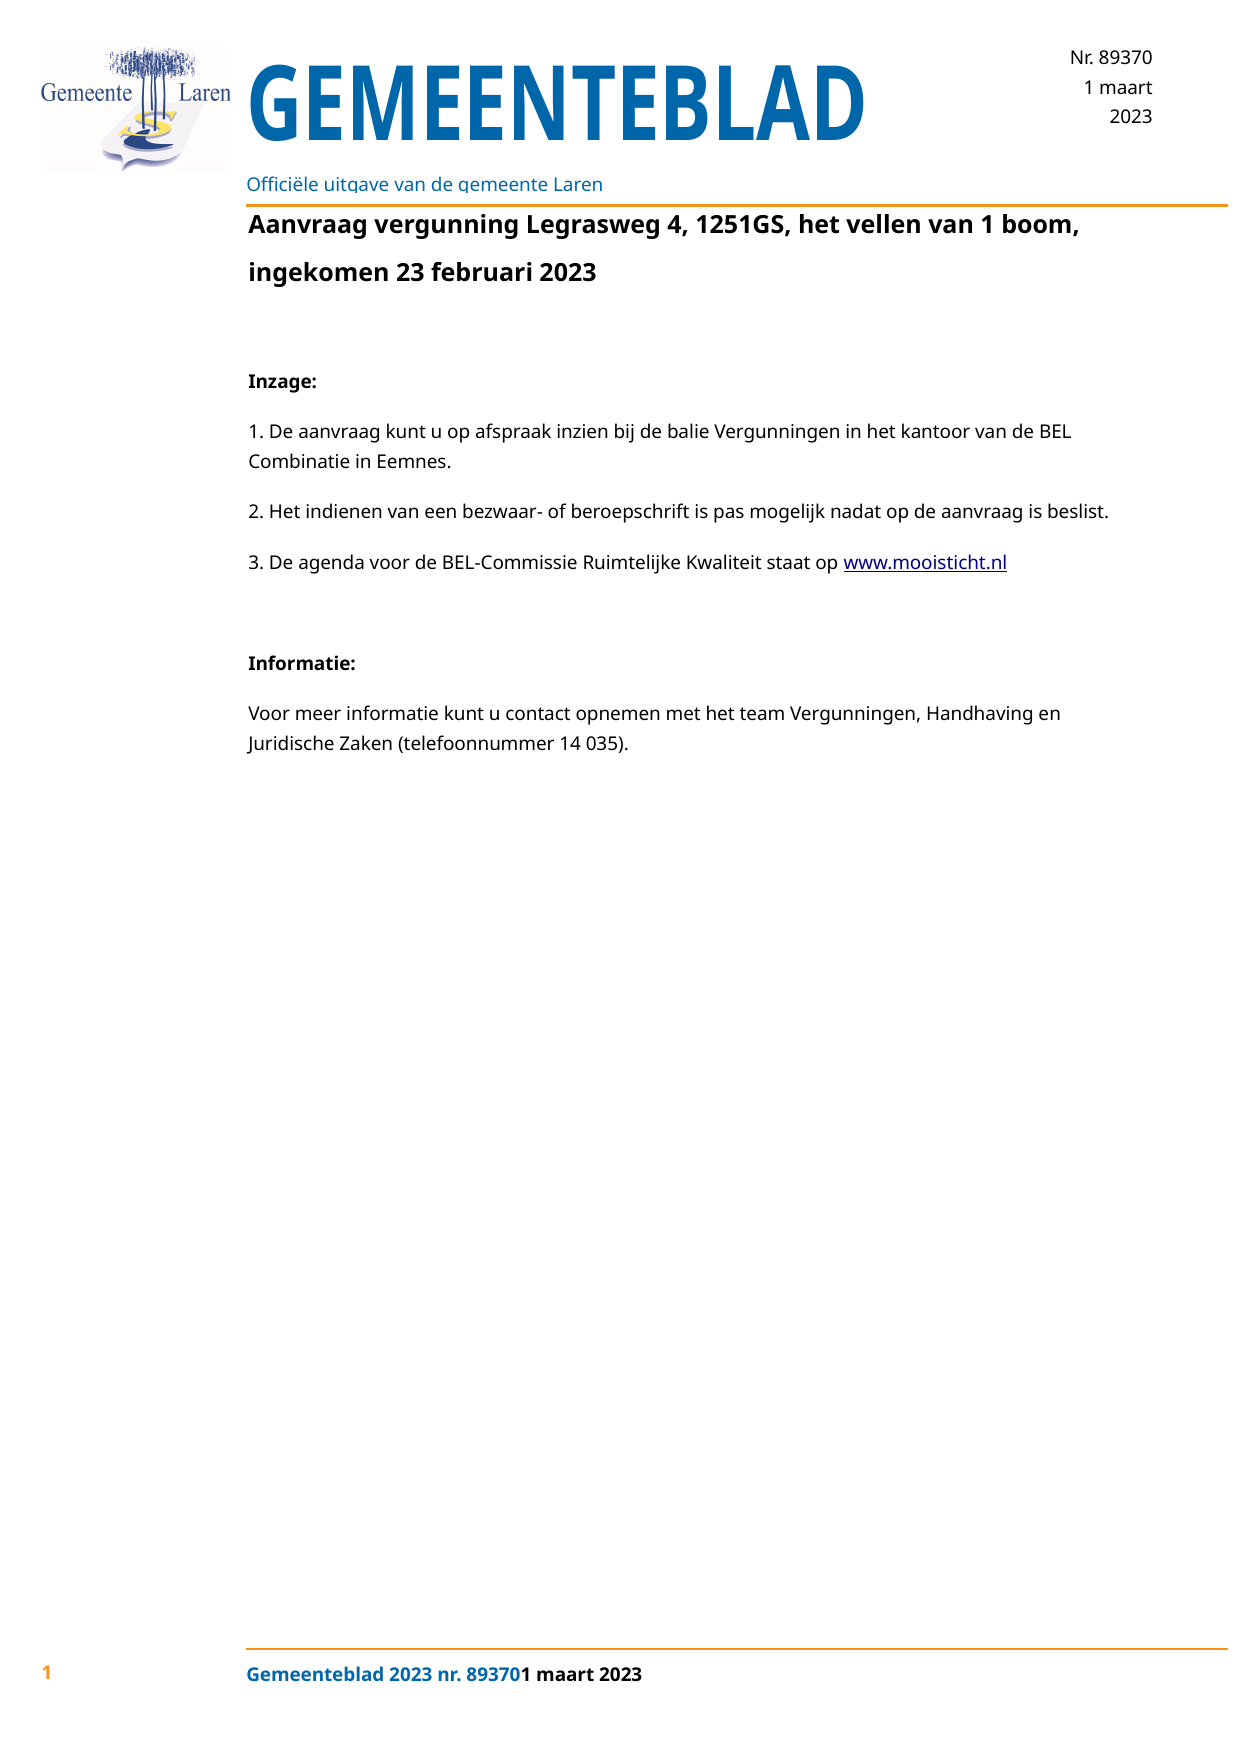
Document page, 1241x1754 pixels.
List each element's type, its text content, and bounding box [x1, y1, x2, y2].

text 1. De aanvraag kunt u op afspraak inzien bij de balie Vergunningen in het kantoor van de BEL Combinatie in Eemnes. [248, 419, 1152, 474]
picture [41, 47, 231, 172]
text Inzage: [248, 368, 1152, 394]
text Voor meer informatie kunt u contact opnemen met het team Vergunningen, Handhaving en Juridische Zaken (telefoonnummer 14 035). [248, 700, 1152, 756]
text 3. De agenda voor de BEL-Commissie Ruimtelijke Kwaliteit staat op www.mooisticht.nl [248, 549, 1152, 575]
text Informatie: [248, 650, 1152, 676]
text Aanvraag vergunning Legrasweg 4, 1251GS, het vellen van 1 boom, ingekomen 23 februari 2023 [248, 207, 1152, 288]
text 2. Het indienen van een bezwaar- of beroepschrift is pas mogelijk nadat op de aanvraag is beslist. [248, 499, 1152, 524]
